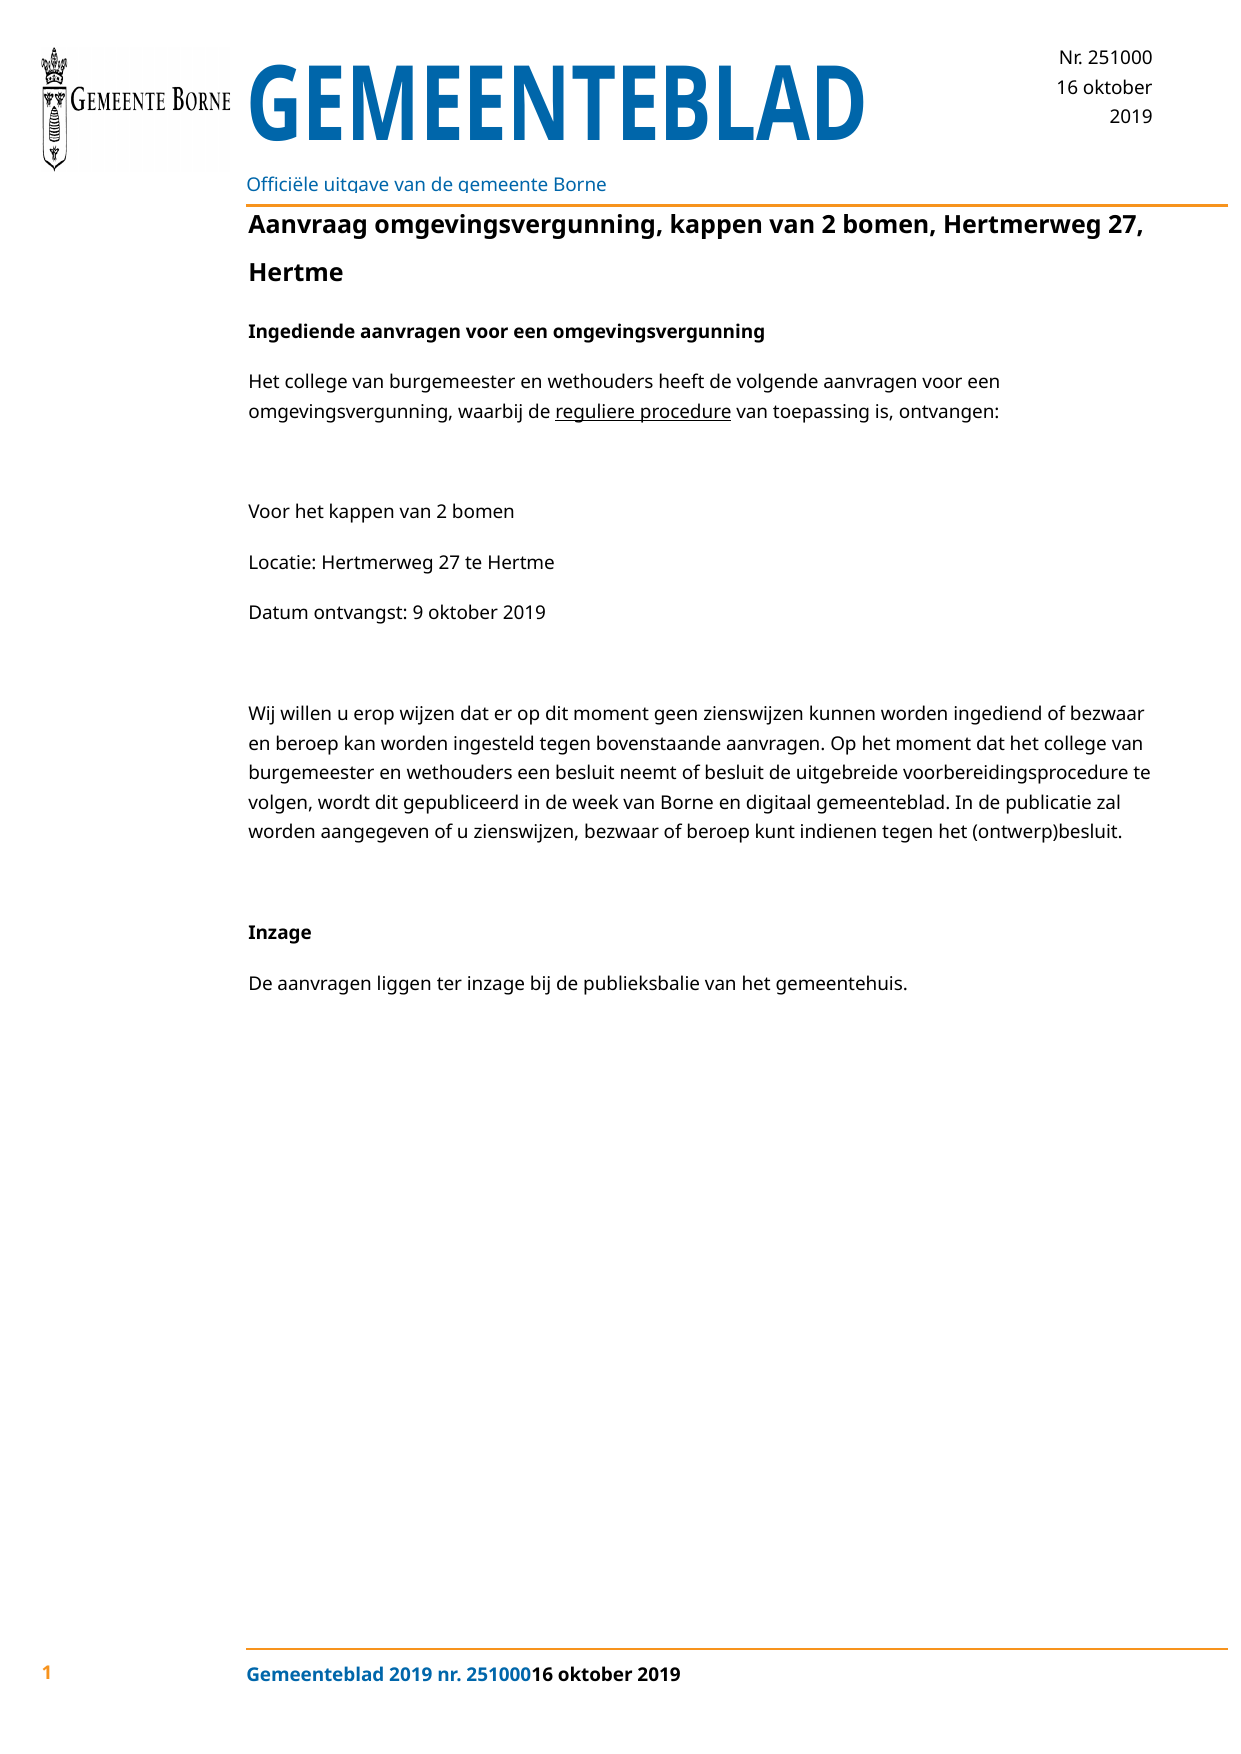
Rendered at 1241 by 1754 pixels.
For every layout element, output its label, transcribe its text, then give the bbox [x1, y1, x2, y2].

text Ingediende aanvragen voor een omgevingsvergunning [248, 318, 1152, 344]
text Inzage [248, 919, 1152, 945]
text Locatie: Hertmerweg 27 te Hertme [248, 549, 1152, 575]
text Wij willen u erop wijzen dat er op dit moment geen zienswijzen kunnen worden ingediend of bezwaar en beroep kan worden ingesteld tegen bovenstaande aanvragen. Op het moment dat het college van burgemeester en wethouders een besluit neemt of besluit de uitgebreide voorbereidingsprocedure te volgen, wordt dit gepubliceerd in de week van Borne en digitaal gemeenteblad. In de publicatie zal worden aangegeven of u zienswijzen, bezwaar of beroep kunt indienen tegen het (ontwerp)besluit. [248, 700, 1152, 844]
text Het college van burgemeester en wethouders heeft de volgende aanvragen voor een omgevingsvergunning, waarbij de reguliere procedure van toepassing is, ontvangen: [248, 368, 1152, 424]
text Datum ontvangst: 9 oktober 2019 [248, 599, 1152, 625]
text Aanvraag omgevingsvergunning, kappen van 2 bomen, Hertmerweg 27, Hertme [248, 207, 1152, 288]
text De aanvragen liggen ter inzage bij de publieksbalie van het gemeentehuis. [248, 970, 1152, 996]
picture [41, 47, 231, 172]
text Voor het kappen van 2 bomen [248, 499, 1152, 524]
